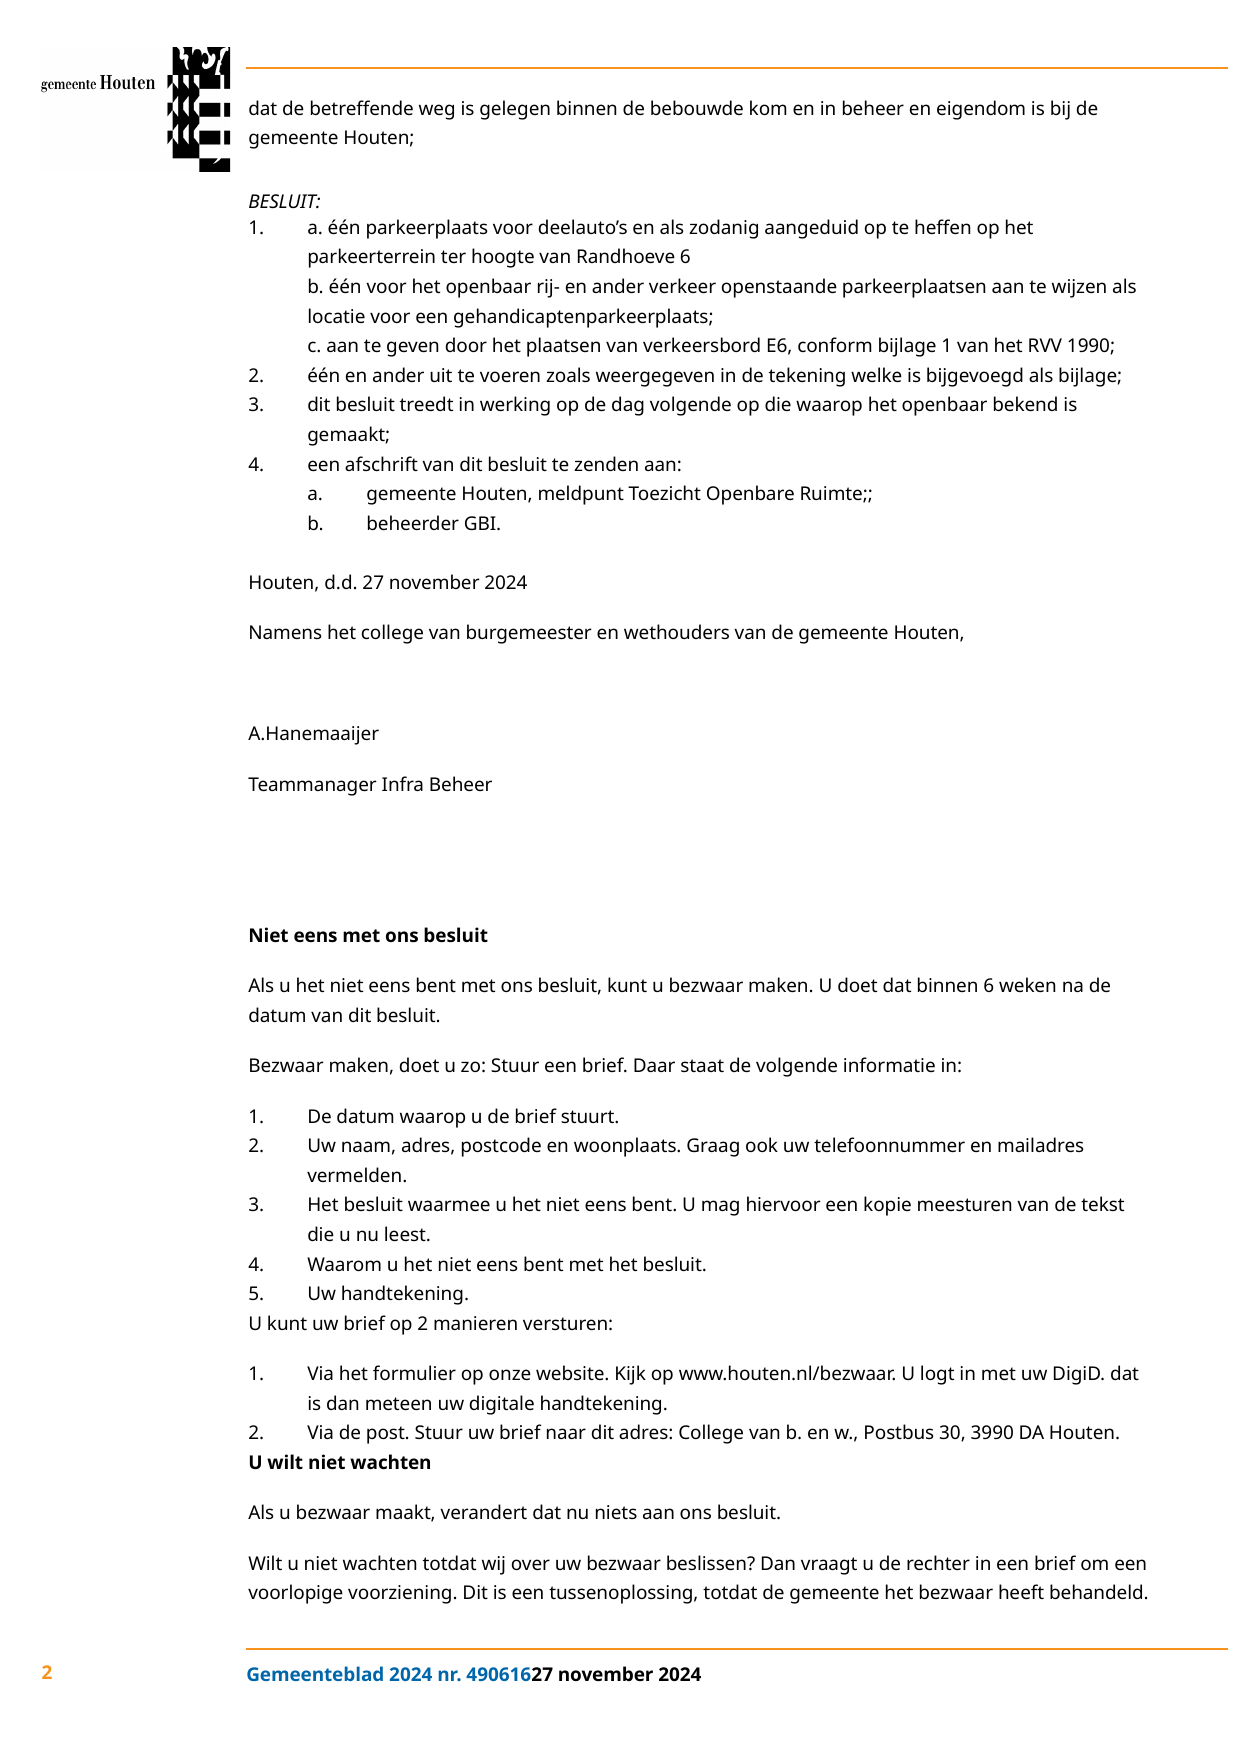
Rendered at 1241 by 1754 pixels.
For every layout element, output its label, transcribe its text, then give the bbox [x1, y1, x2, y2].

text Teammanager Infra Beheer [248, 771, 1152, 796]
text Als u het niet eens bent met ons besluit, kunt u bezwaar maken. U doet dat binnen 6 weken na de datum van dit besluit. [248, 972, 1152, 1028]
list Uw naam, adres, postcode en woonplaats. Graag ook uw telefoonnummer en mailadres vermelden. [248, 1132, 1152, 1188]
text BESLUIT: [248, 188, 1152, 214]
list Via de post. Stuur uw brief naar dit adres: College van b. en w., Postbus 30, 3990 DA Houten. [248, 1419, 1152, 1445]
list Waarom u het niet eens bent met het besluit. [248, 1251, 1152, 1276]
text U kunt uw brief op 2 manieren versturen: [248, 1310, 1152, 1336]
list dit besluit treedt in werking op de dag volgende op die waarop het openbaar bekend is gemaakt; [248, 392, 1152, 447]
text A.Hanemaaijer [248, 720, 1152, 746]
list b. één voor het openbaar rij- en ander verkeer openstaande parkeerplaatsen aan te wijzen als locatie voor een gehandicaptenparkeerplaats; [248, 273, 1152, 328]
list beheerder GBI. [307, 510, 1152, 536]
text Bezwaar maken, doet u zo: Stuur een brief. Daar staat de volgende informatie in: [248, 1052, 1152, 1078]
list één en ander uit te voeren zoals weergegeven in de tekening welke is bijgevoegd als bijlage; [248, 362, 1152, 388]
list a. één parkeerplaats voor deelauto’s en als zodanig aangeduid op te heffen op het parkeerterrein ter hoogte van Randhoeve 6 [248, 214, 1152, 269]
list een afschrift van dit besluit te zenden aan: [248, 451, 1152, 476]
picture [41, 47, 231, 172]
list Uw handtekening. [248, 1280, 1152, 1306]
text Namens het college van burgemeester en wethouders van de gemeente Houten, [248, 619, 1152, 645]
text dat de betreffende weg is gelegen binnen de bebouwde kom en in beheer en eigendom is bij de gemeente Houten; [248, 95, 1152, 150]
text Wilt u niet wachten totdat wij over uw bezwaar beslissen? Dan vraagt u de rechter in een brief om een voorlopige voorziening. Dit is een tussenoplossing, totdat de gemeente het bezwaar heeft behandeld. [248, 1550, 1152, 1605]
list De datum waarop u de brief stuurt. [248, 1103, 1152, 1128]
list Het besluit waarmee u het niet eens bent. U mag hiervoor een kopie meesturen van de tekst die u nu leest. [248, 1192, 1152, 1247]
text U wilt niet wachten [248, 1449, 1152, 1475]
text Niet eens met ons besluit [248, 922, 1152, 948]
text Houten, d.d. 27 november 2024 [248, 569, 1152, 595]
list gemeente Houten, meldpunt Toezicht Openbare Ruimte;; [307, 480, 1152, 506]
list Via het formulier op onze website. Kijk op www.houten.nl/bezwaar. U logt in met uw DigiD. dat is dan meteen uw digitale handtekening. [248, 1360, 1152, 1416]
text Als u bezwaar maakt, verandert dat nu niets aan ons besluit. [248, 1499, 1152, 1525]
list c. aan te geven door het plaatsen van verkeersbord E6, conform bijlage 1 van het RVV 1990; [248, 332, 1152, 358]
